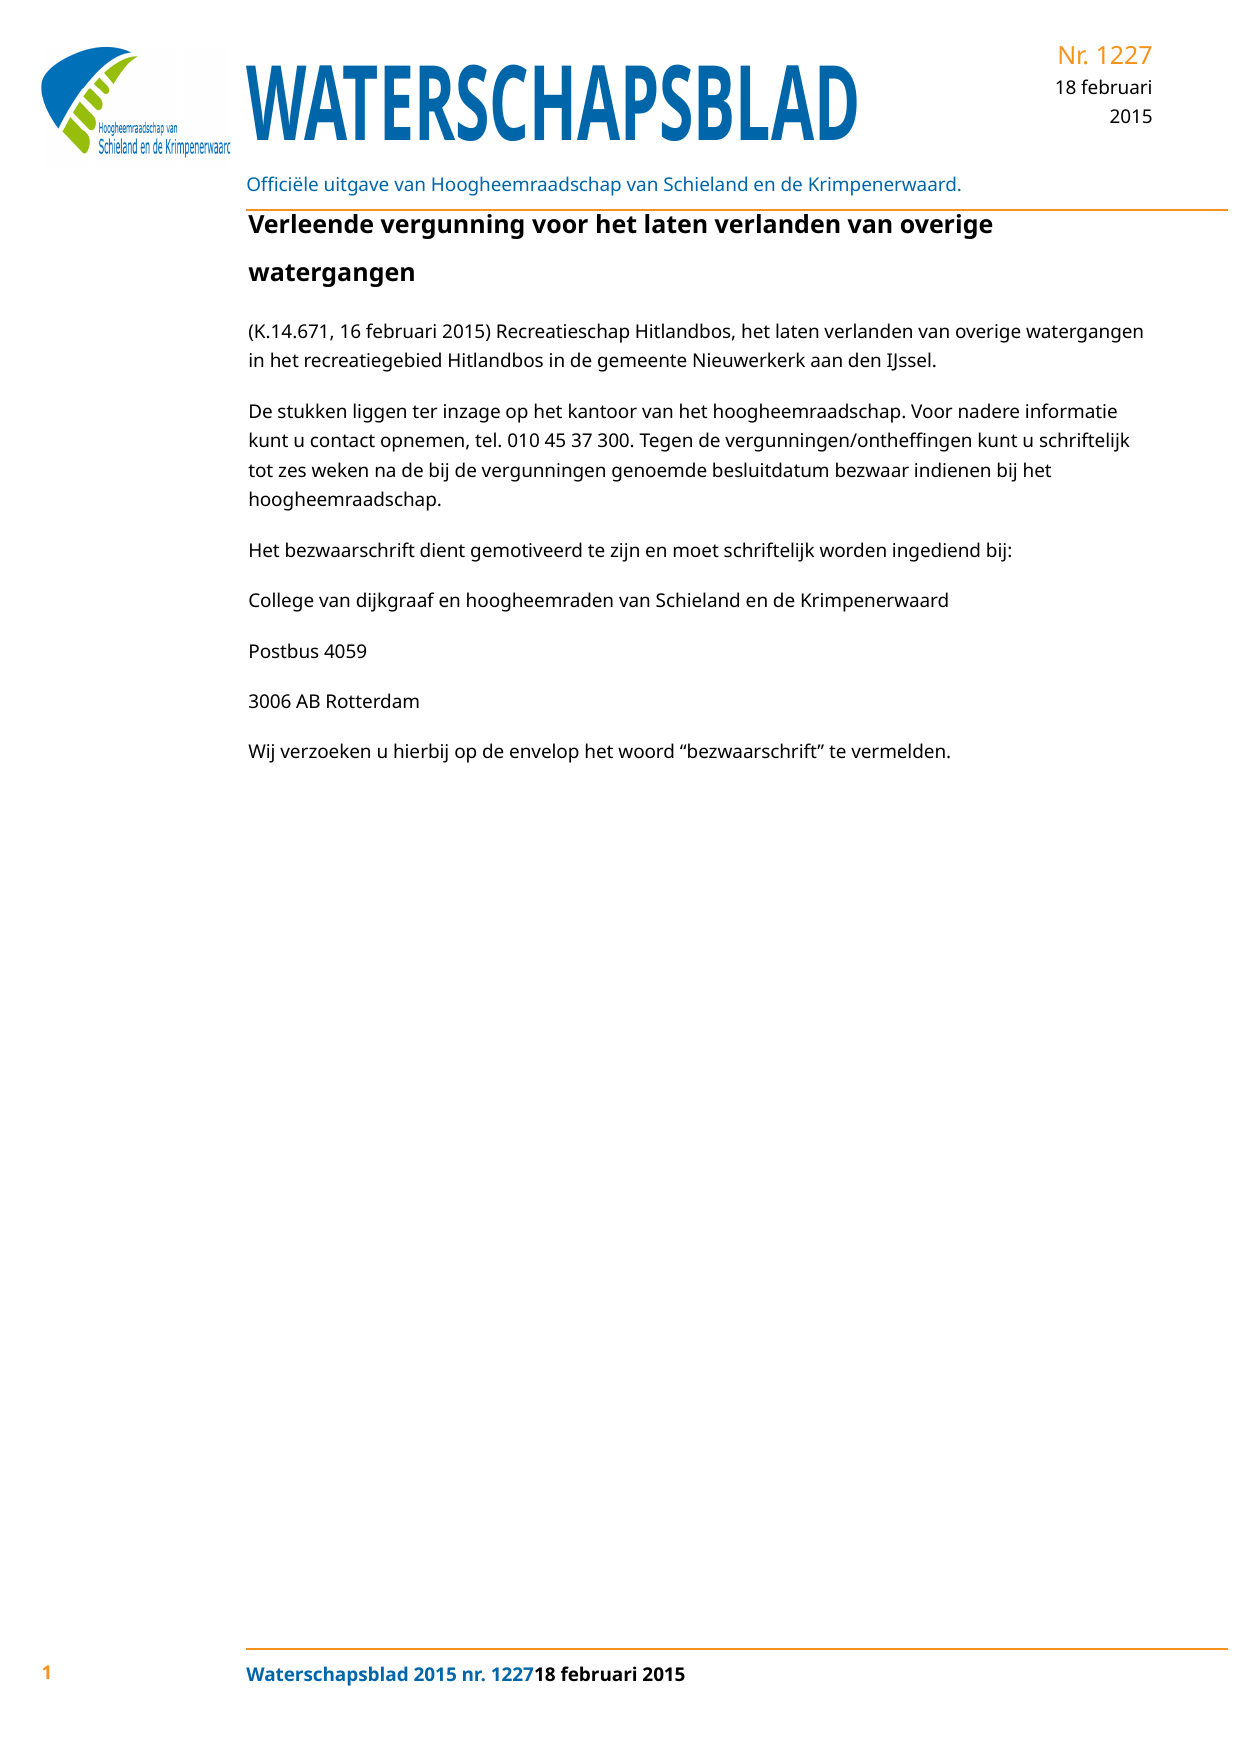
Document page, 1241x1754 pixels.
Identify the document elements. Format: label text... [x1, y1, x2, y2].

picture [41, 47, 231, 172]
text College van dijkgraaf en hoogheemraden van Schieland en de Krimpenerwaard [248, 587, 1152, 613]
text Verleende vergunning voor het laten verlanden van overige watergangen [248, 211, 1152, 288]
text (K.14.671, 16 februari 2015) Recreatieschap Hitlandbos, het laten verlanden van overige watergangen in het recreatiegebied Hitlandbos in de gemeente Nieuwerkerk aan den IJssel. [248, 318, 1152, 373]
text Postbus 4059 [248, 638, 1152, 664]
text Het bezwaarschrift dient gemotiveerd te zijn en moet schriftelijk worden ingediend bij: [248, 537, 1152, 563]
text De stukken liggen ter inzage op het kantoor van het hoogheemraadschap. Voor nadere informatie kunt u contact opnemen, tel. 010 45 37 300. Tegen de vergunningen/ontheffingen kunt u schriftelijk tot zes weken na de bij de vergunningen genoemde besluitdatum bezwaar indienen bij het hoogheemraadschap. [248, 398, 1152, 512]
text Wij verzoeken u hierbij op de envelop het woord “bezwaarschrift” te vermelden. [248, 739, 1152, 764]
text 3006 AB Rotterdam [248, 688, 1152, 714]
